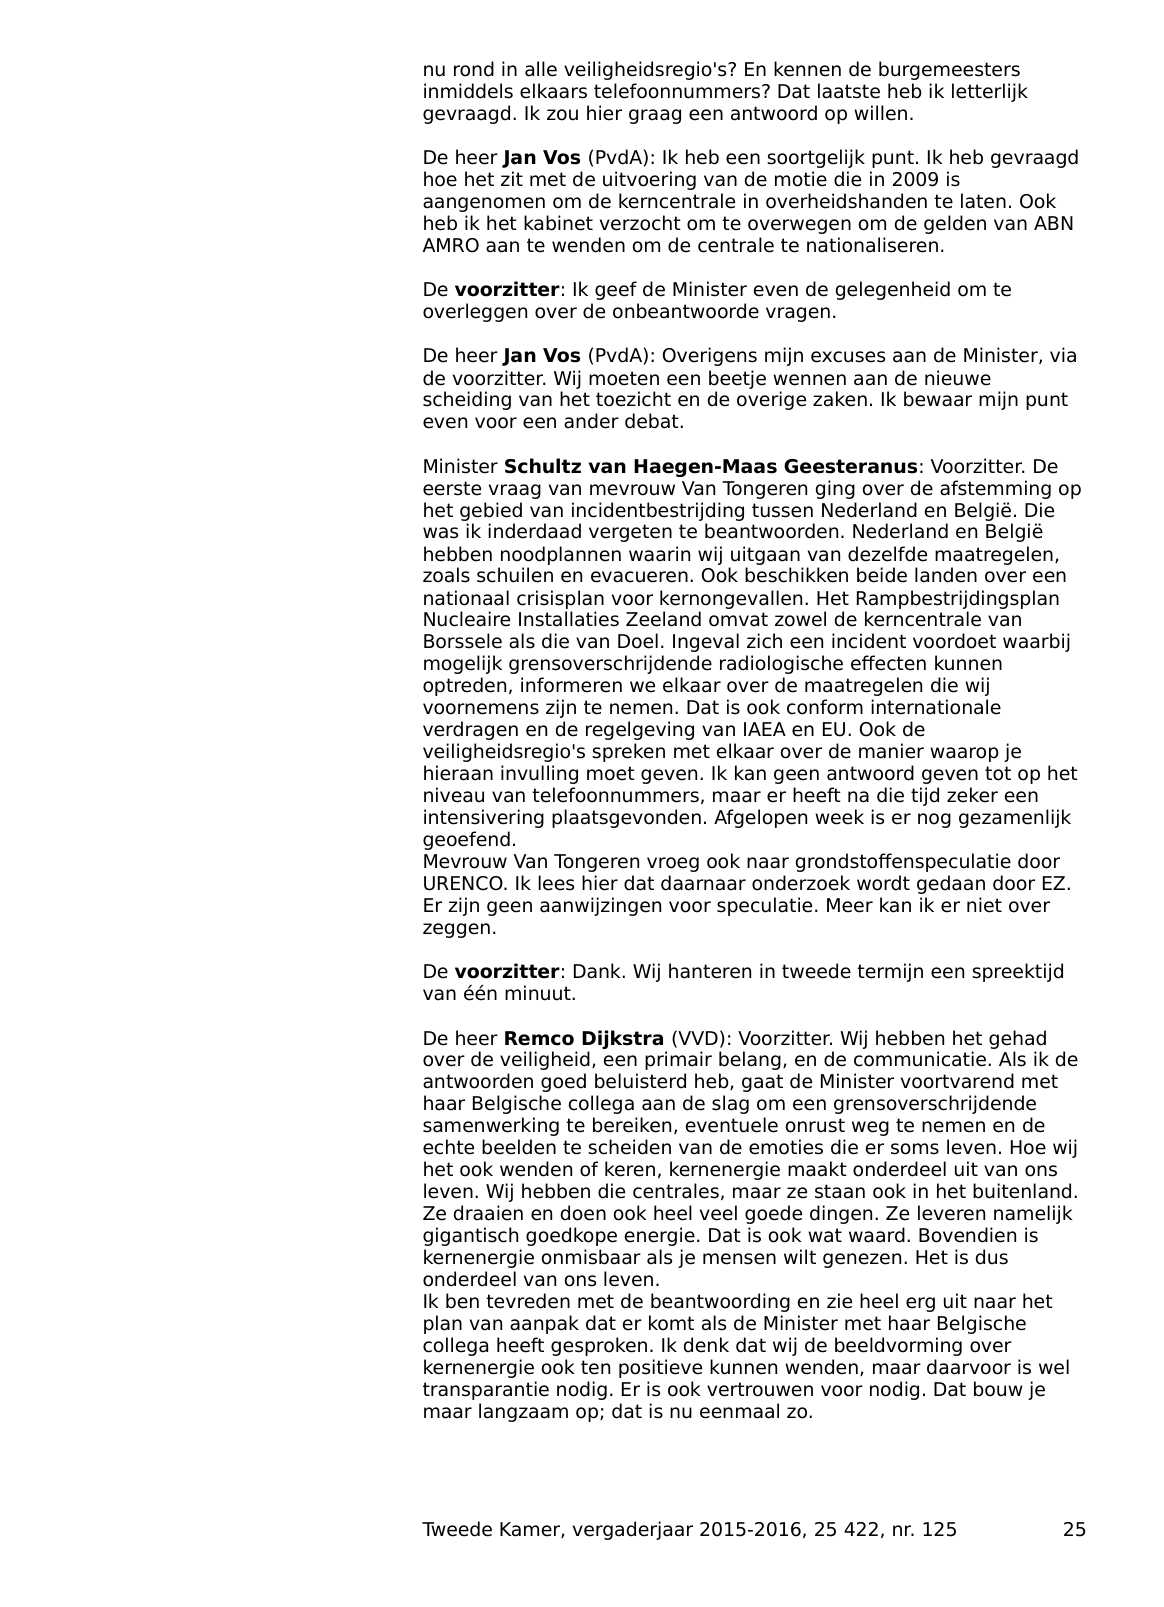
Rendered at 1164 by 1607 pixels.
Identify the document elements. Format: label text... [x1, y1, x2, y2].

text Minister Schultz van Haegen-Maas Geesteranus: Voorzitter. De eerste vraag van mevrouw Van Tongeren ging over de afstemming op het gebied van incidentbestrijding tussen Nederland en België. Die was ik inderdaad vergeten te beantwoorden. Nederland en België hebben noodplannen waarin wij uitgaan van dezelfde maatregelen, zoals schuilen en evacueren. Ook beschikken beide landen over een nationaal crisisplan voor kernongevallen. Het Rampbestrijdingsplan Nucleaire Installaties Zeeland omvat zowel de kerncentrale van Borssele als die van Doel. Ingeval zich een incident voordoet waarbij mogelijk grensoverschrijdende radiologische effecten kunnen optreden, informeren we elkaar over de maatregelen die wij voornemens zijn te nemen. Dat is ook conform internationale verdragen en de regelgeving van IAEA en EU. Ook de veiligheidsregio's spreken met elkaar over de manier waarop je hieraan invulling moet geven. Ik kan geen antwoord geven tot op het niveau van telefoonnummers, maar er heeft na die tijd zeker een intensivering plaatsgevonden. Afgelopen week is er nog gezamenlijk geoefend. [422, 456, 1087, 851]
text De heer Jan Vos (PvdA): Overigens mijn excuses aan de Minister, via de voorzitter. Wij moeten een beetje wennen aan de nieuwe scheiding van het toezicht en de overige zaken. Ik bewaar mijn punt even voor een ander debat. [422, 345, 1087, 433]
text Ik ben tevreden met de beantwoording en zie heel erg uit naar het plan van aanpak dat er komt als de Minister met haar Belgische collega heeft gesproken. Ik denk dat wij de beeldvorming over kernenergie ook ten positieve kunnen wenden, maar daarvoor is wel transparantie nodig. Er is ook vertrouwen voor nodig. Dat bouw je maar langzaam op; dat is nu eenmaal zo. [422, 1291, 1087, 1423]
text De voorzitter: Dank. Wij hanteren in tweede termijn een spreektijd van één minuut. [422, 961, 1087, 1005]
text De heer Jan Vos (PvdA): Ik heb een soortgelijk punt. Ik heb gevraagd hoe het zit met de uitvoering van de motie die in 2009 is aangenomen om de kerncentrale in overheidshanden te laten. Ook heb ik het kabinet verzocht om te overwegen om de gelden van ABN AMRO aan te wenden om de centrale te nationaliseren. [422, 147, 1087, 257]
text De heer Remco Dijkstra (VVD): Voorzitter. Wij hebben het gehad over de veiligheid, een primair belang, en de communicatie. Als ik de antwoorden goed beluisterd heb, gaat de Minister voortvarend met haar Belgische collega aan de slag om een grensoverschrijdende samenwerking te bereiken, eventuele onrust weg te nemen en de echte beelden te scheiden van de emoties die er soms leven. Hoe wij het ook wenden of keren, kernenergie maakt onderdeel uit van ons leven. Wij hebben die centrales, maar ze staan ook in het buitenland. Ze draaien en doen ook heel veel goede dingen. Ze leveren namelijk gigantisch goedkope energie. Dat is ook wat waard. Bovendien is kernenergie onmisbaar als je mensen wilt genezen. Het is dus onderdeel van ons leven. [422, 1027, 1087, 1291]
text De voorzitter: Ik geef de Minister even de gelegenheid om te overleggen over de onbeantwoorde vragen. [422, 279, 1087, 323]
text Mevrouw Van Tongeren vroeg ook naar grondstoffenspeculatie door URENCO. Ik lees hier dat daarnaar onderzoek wordt gedaan door EZ. Er zijn geen aanwijzingen voor speculatie. Meer kan ik er niet over zeggen. [422, 851, 1087, 939]
text nu rond in alle veiligheidsregio's? En kennen de burgemeesters inmiddels elkaars telefoonnummers? Dat laatste heb ik letterlijk gevraagd. Ik zou hier graag een antwoord op willen. [422, 59, 1087, 125]
